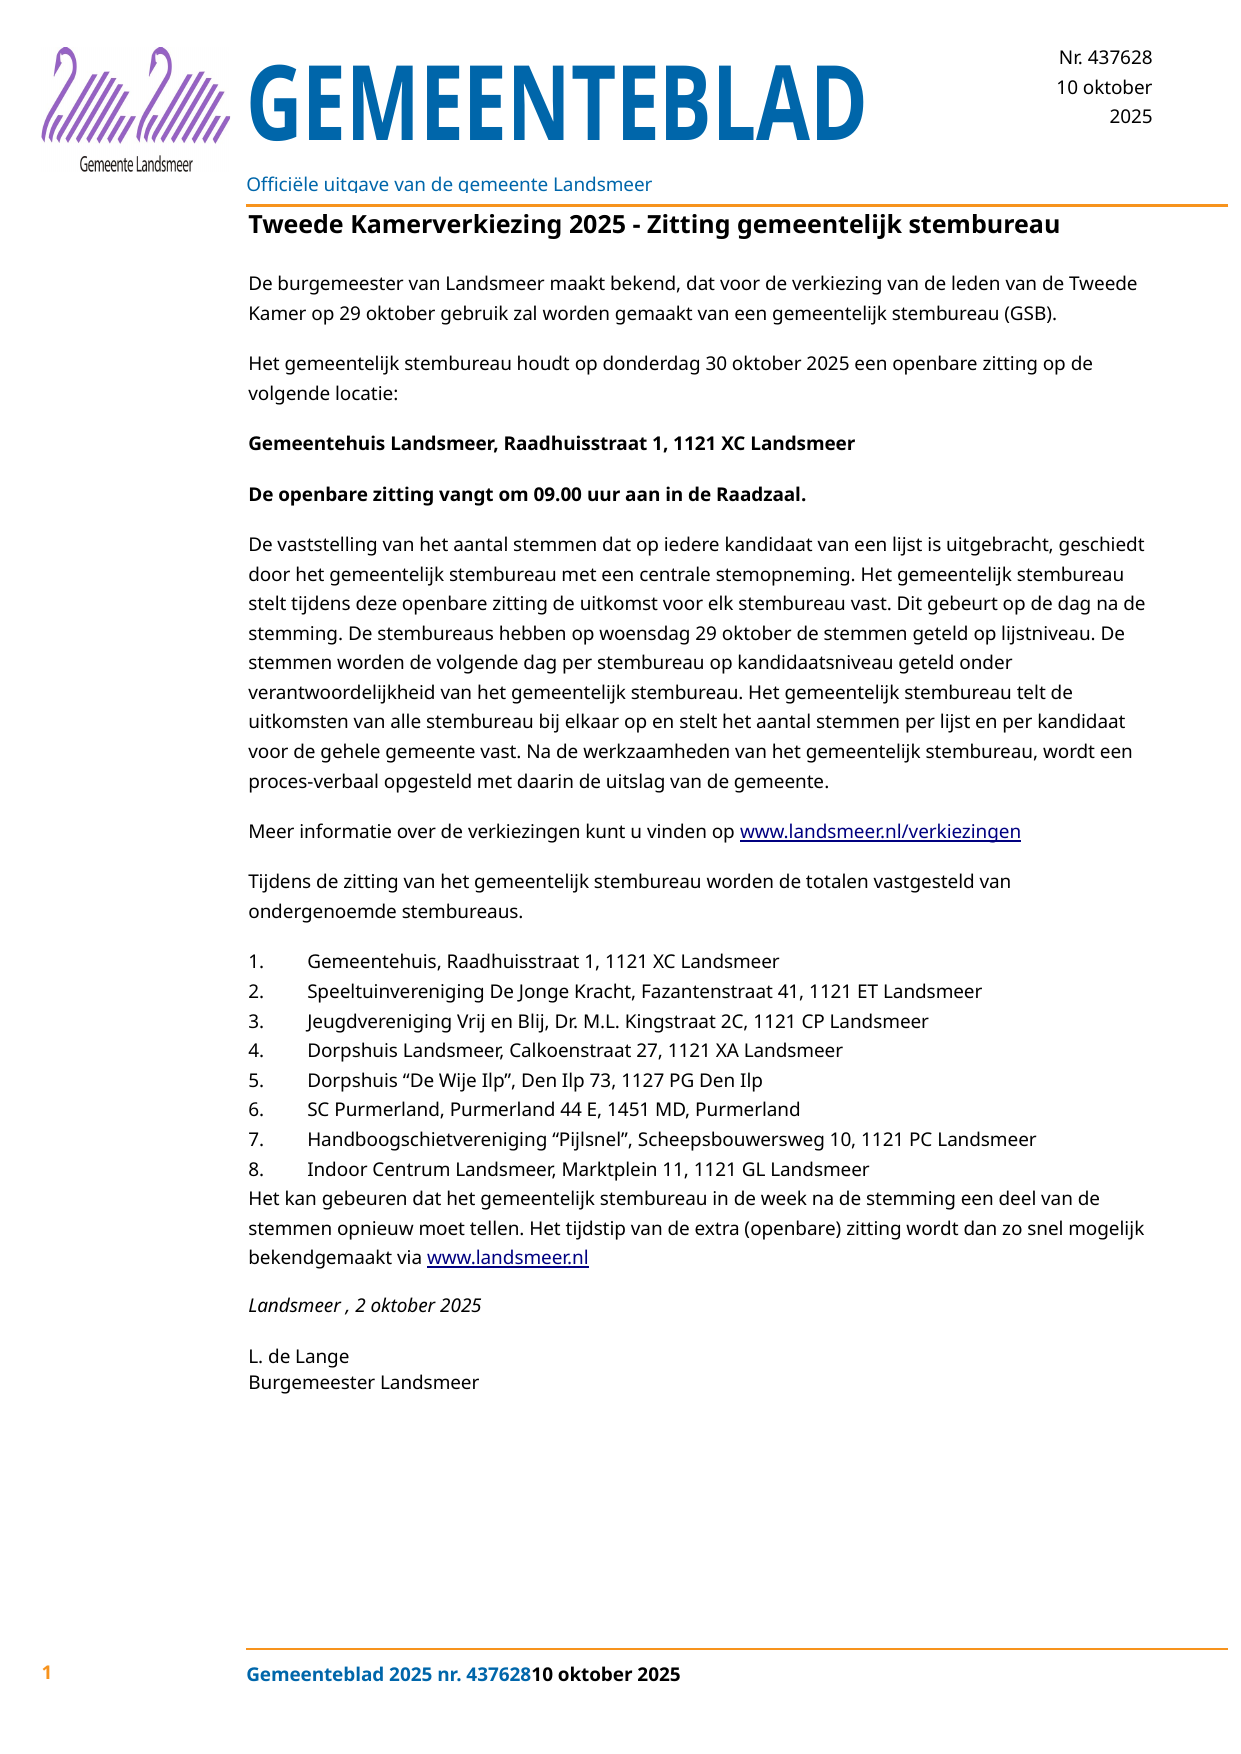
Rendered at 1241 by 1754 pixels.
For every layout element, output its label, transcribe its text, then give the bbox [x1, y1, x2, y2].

list Dorpshuis “De Wije Ilp”, Den Ilp 73, 1127 PG Den Ilp [248, 1067, 1152, 1093]
list Speeltuinvereniging De Jonge Kracht, Fazantenstraat 41, 1121 ET Landsmeer [248, 978, 1152, 1004]
text Het gemeentelijk stembureau houdt op donderdag 30 oktober 2025 een openbare zitting op de volgende locatie: [248, 350, 1152, 406]
text De burgemeester van Landsmeer maakt bekend, dat voor de verkiezing van de leden van de Tweede Kamer op 29 oktober gebruik zal worden gemaakt van een gemeentelijk stembureau (GSB). [248, 270, 1152, 326]
text Tweede Kamerverkiezing 2025 - Zitting gemeentelijk stembureau [248, 207, 1152, 241]
text De vaststelling van het aantal stemmen dat op iedere kandidaat van een lijst is uitgebracht, geschiedt door het gemeentelijk stembureau met een centrale stemopneming. Het gemeentelijk stembureau stelt tijdens deze openbare zitting de uitkomst voor elk stembureau vast. Dit gebeurt op de dag na de stemming. De stembureaus hebben op woensdag 29 oktober de stemmen geteld op lijstniveau. De stemmen worden de volgende dag per stembureau op kandidaatsniveau geteld onder verantwoordelijkheid van het gemeentelijk stembureau. Het gemeentelijk stembureau telt de uitkomsten van alle stembureau bij elkaar op en stelt het aantal stemmen per lijst en per kandidaat voor de gehele gemeente vast. Na de werkzaamheden van het gemeentelijk stembureau, wordt een proces-verbaal opgesteld met daarin de uitslag van de gemeente. [248, 531, 1152, 793]
text L. de Lange [248, 1344, 1152, 1369]
picture [41, 47, 231, 172]
list SC Purmerland, Purmerland 44 E, 1451 MD, Purmerland [248, 1097, 1152, 1122]
text Landsmeer , 2 oktober 2025 [248, 1292, 1152, 1318]
text De openbare zitting vangt om 09.00 uur aan in de Raadzaal. [248, 481, 1152, 506]
text Tijdens de zitting van het gemeentelijk stembureau worden de totalen vastgesteld van ondergenoemde stembureaus. [248, 869, 1152, 924]
text Gemeentehuis Landsmeer, Raadhuisstraat 1, 1121 XC Landsmeer [248, 430, 1152, 456]
text Burgemeester Landsmeer [248, 1369, 1152, 1395]
text Het kan gebeuren dat het gemeentelijk stembureau in de week na de stemming een deel van de stemmen opnieuw moet tellen. Het tijdstip van de extra (openbare) zitting wordt dan zo snel mogelijk bekendgemaakt via www.landsmeer.nl [248, 1185, 1152, 1270]
list Gemeentehuis, Raadhuisstraat 1, 1121 XC Landsmeer [248, 949, 1152, 974]
list Dorpshuis Landsmeer, Calkoenstraat 27, 1121 XA Landsmeer [248, 1037, 1152, 1063]
list Jeugdvereniging Vrij en Blij, Dr. M.L. Kingstraat 2C, 1121 CP Landsmeer [248, 1008, 1152, 1033]
text Meer informatie over de verkiezingen kunt u vinden op www.landsmeer.nl/verkiezingen [248, 818, 1152, 844]
list Indoor Centrum Landsmeer, Marktplein 11, 1121 GL Landsmeer [248, 1156, 1152, 1181]
list Handboogschietvereniging “Pijlsnel”, Scheepsbouwersweg 10, 1121 PC Landsmeer [248, 1126, 1152, 1152]
